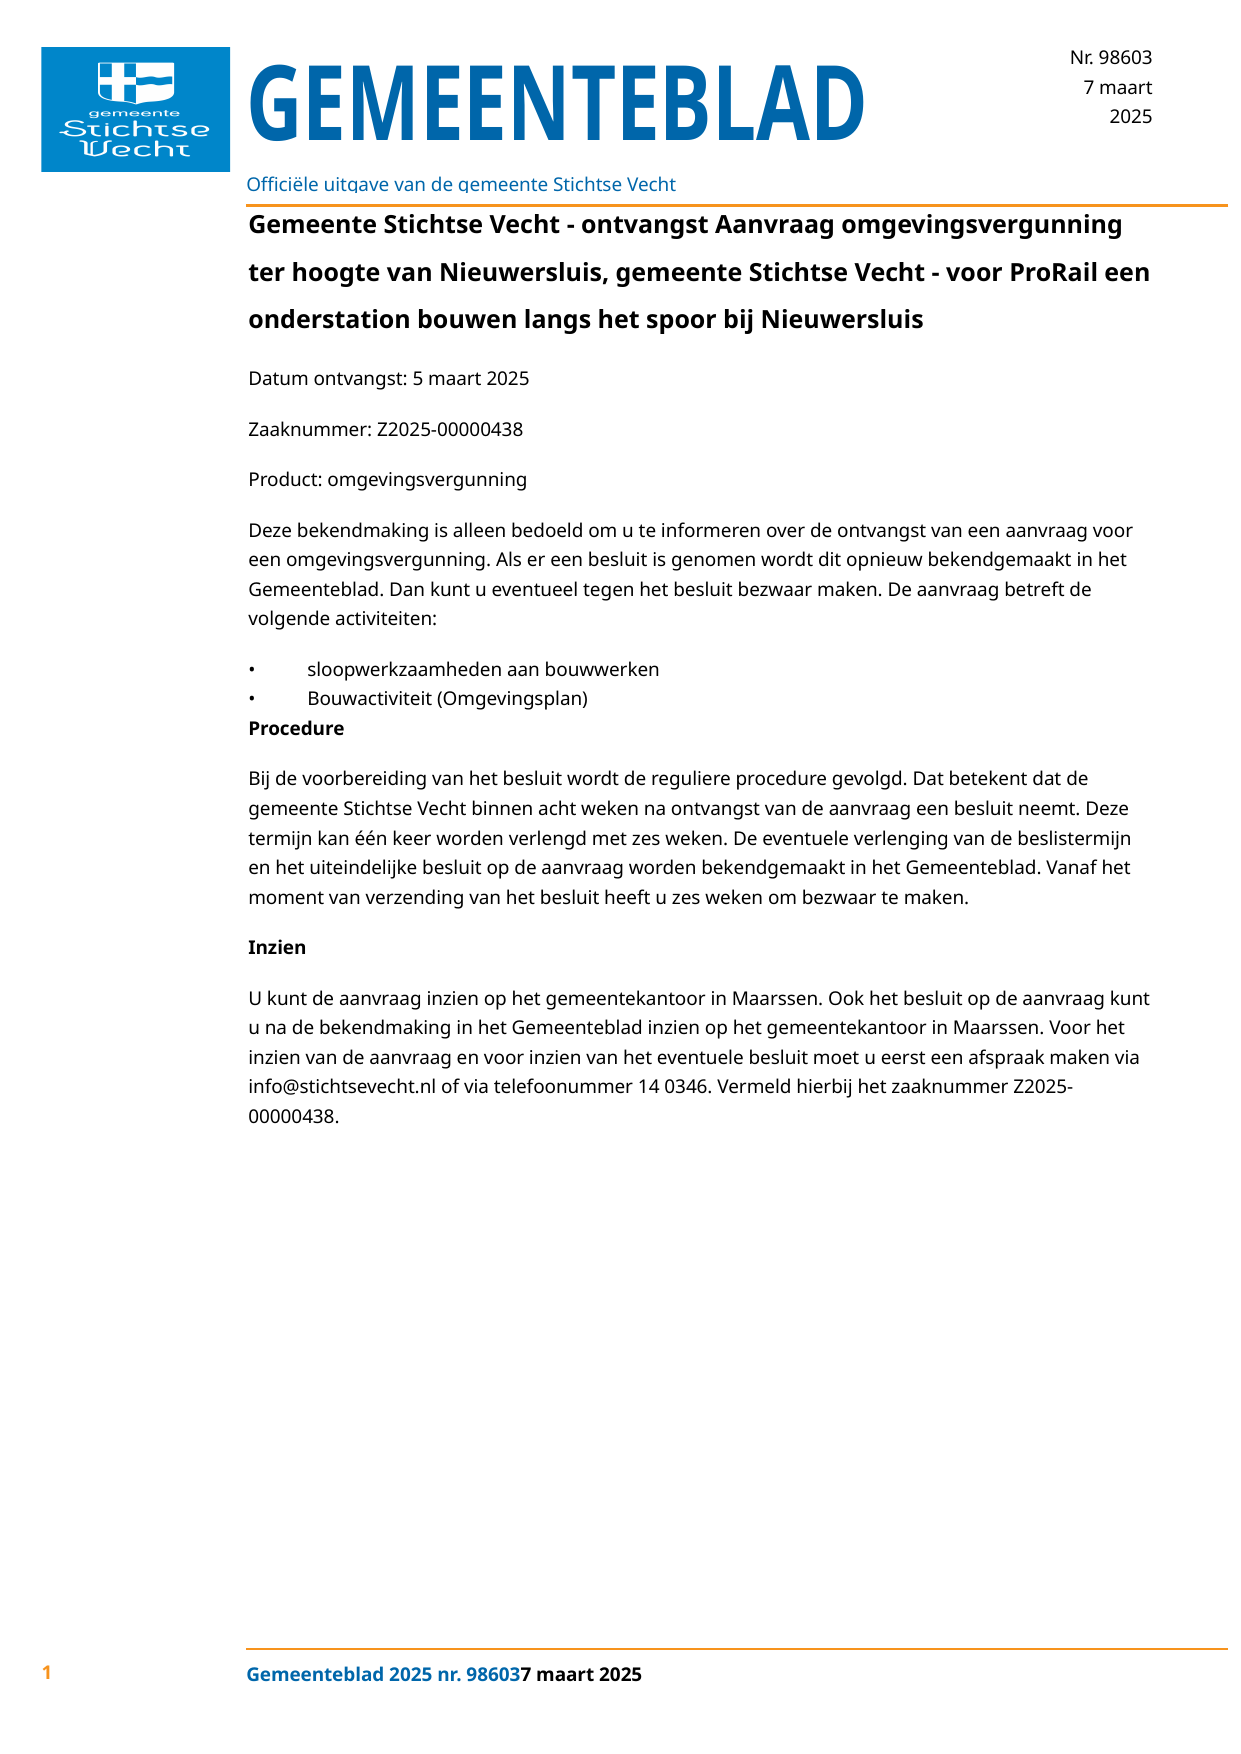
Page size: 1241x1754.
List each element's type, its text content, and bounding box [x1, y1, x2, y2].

text Inzien [248, 934, 1152, 960]
text Bij de voorbereiding van het besluit wordt de reguliere procedure gevolgd. Dat betekent dat de gemeente Stichtse Vecht binnen acht weken na ontvangst van de aanvraag een besluit neemt. Deze termijn kan één keer worden verlengd met zes weken. De eventuele verlenging van de beslistermijn en het uiteindelijke besluit op de aanvraag worden bekendgemaakt in het Gemeenteblad. Vanaf het moment van verzending van het besluit heeft u zes weken om bezwaar te maken. [248, 766, 1152, 909]
picture [99, 63, 135, 101]
text Procedure [248, 715, 1152, 741]
text U kunt de aanvraag inzien op het gemeentekantoor in Maarssen. Ook het besluit op de aanvraag kunt u na de bekendmaking in het Gemeenteblad inzien op het gemeentekantoor in Maarssen. Voor het inzien van de aanvraag en voor inzien van het eventuele besluit moet u eerst een afspraak maken via info@stichtsevecht.nl of via telefoonummer 14 0346. Vermeld hierbij het zaaknummer Z2025-00000438. [248, 985, 1152, 1129]
list sloopwerkzaamheden aan bouwwerken [248, 656, 1152, 682]
text Product: omgevingsvergunning [248, 466, 1152, 492]
picture [137, 63, 174, 103]
text Gemeente Stichtse Vecht - ontvangst Aanvraag omgevingsvergunning ter hoogte van Nieuwersluis, gemeente Stichtse Vecht - voor ProRail een onderstation bouwen langs het spoor bij Nieuwersluis [248, 207, 1152, 336]
text Datum ontvangst: 5 maart 2025 [248, 366, 1152, 391]
text Deze bekendmaking is alleen bedoeld om u te informeren over de ontvangst van een aanvraag voor een omgevingsvergunning. Als er een besluit is genomen wordt dit opnieuw bekendgemaakt in het Gemeenteblad. Dan kunt u eventueel tegen het besluit bezwaar maken. De aanvraag betreft de volgende activiteiten: [248, 517, 1152, 631]
list Bouwactiviteit (Omgevingsplan) [248, 686, 1152, 711]
text Zaaknummer: Z2025-00000438 [248, 416, 1152, 442]
